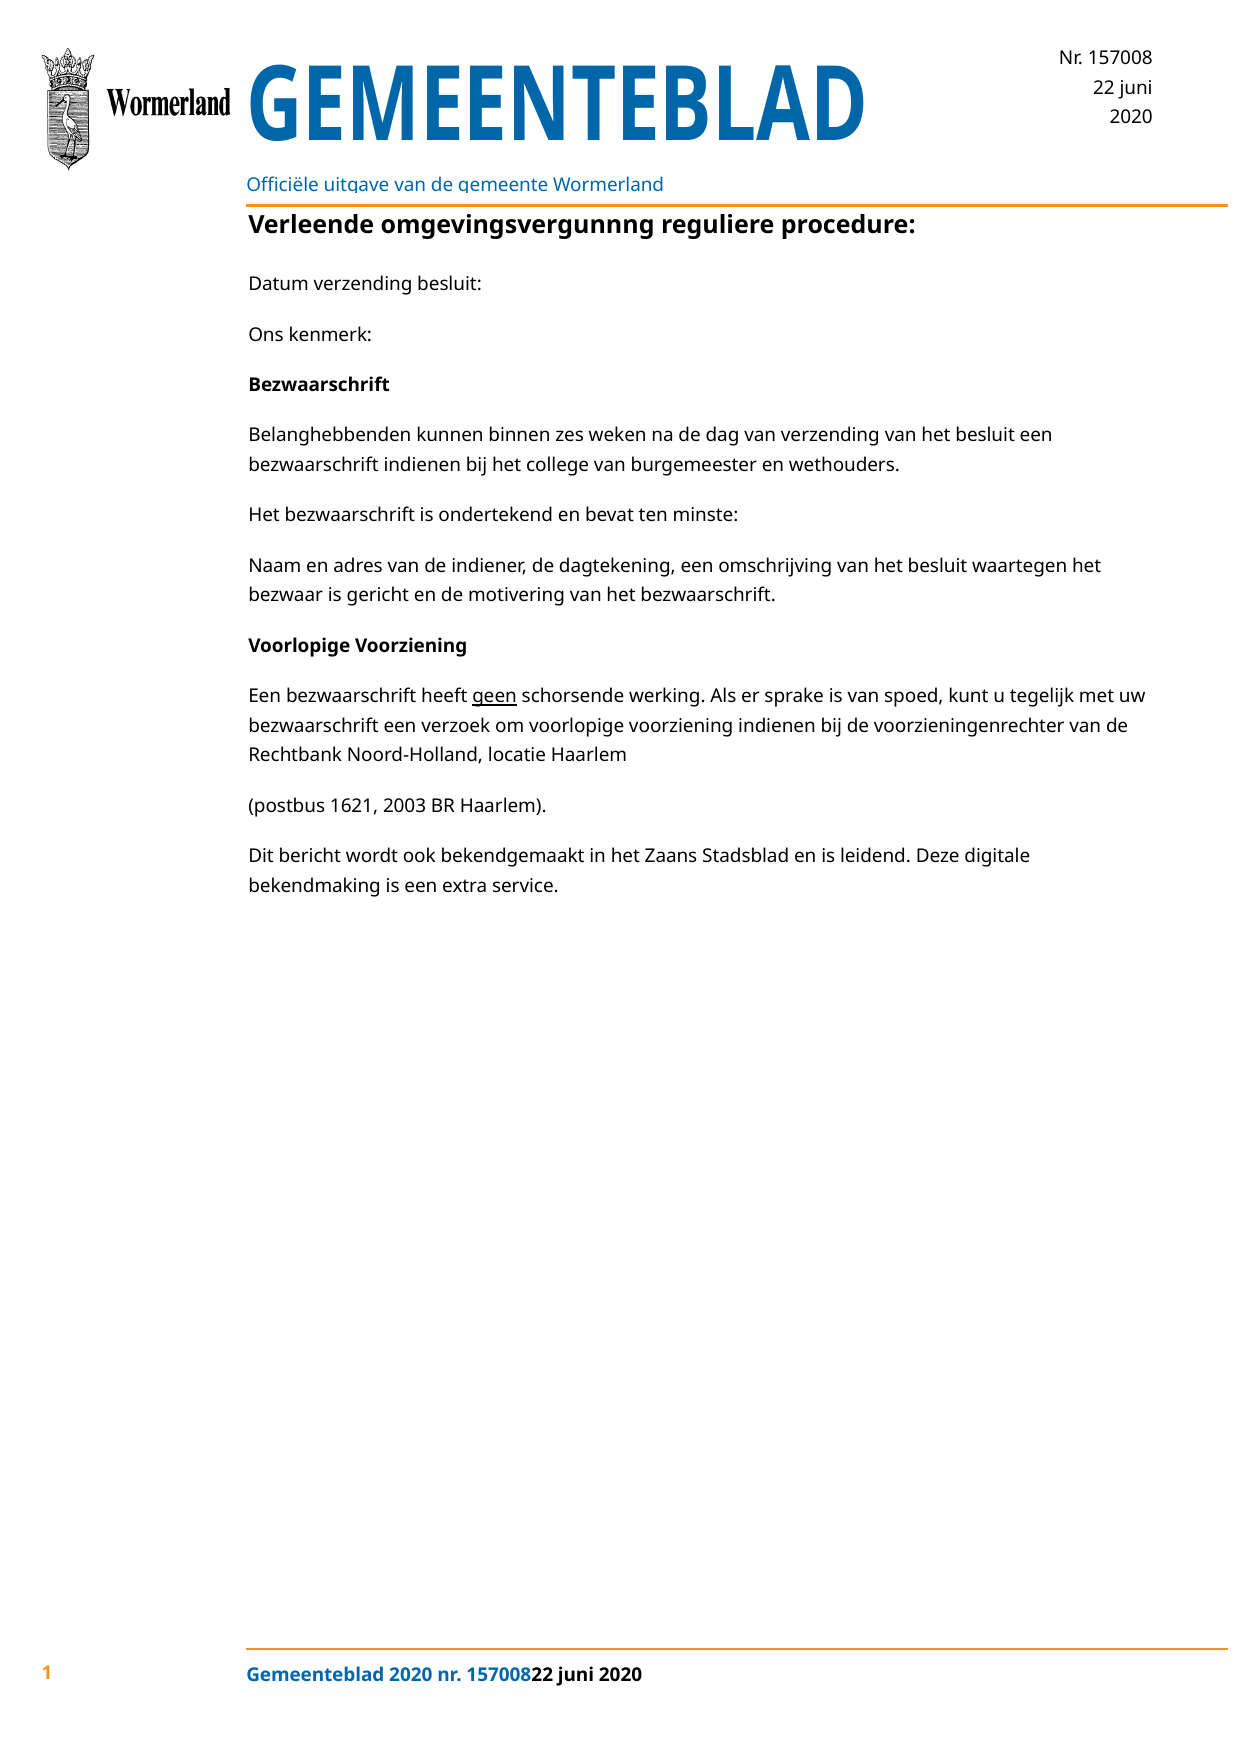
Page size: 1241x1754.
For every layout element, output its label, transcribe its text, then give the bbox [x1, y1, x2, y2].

text Datum verzending besluit: [248, 270, 1152, 296]
text (postbus 1621, 2003 BR Haarlem). [248, 792, 1152, 818]
picture [41, 47, 231, 172]
text Ons kenmerk: [248, 321, 1152, 346]
text Verleende omgevingsvergunnng reguliere procedure: [248, 207, 1152, 241]
text Naam en adres van de indiener, de dagtekening, een omschrijving van het besluit waartegen het bezwaar is gericht en de motivering van het bezwaarschrift. [248, 552, 1152, 607]
text Voorlopige Voorziening [248, 632, 1152, 658]
text Belanghebbenden kunnen binnen zes weken na de dag van verzending van het besluit een bezwaarschrift indienen bij het college van burgemeester en wethouders. [248, 422, 1152, 477]
text Bezwaarschrift [248, 371, 1152, 397]
text Een bezwaarschrift heeft geen schorsende werking. Als er sprake is van spoed, kunt u tegelijk met uw bezwaarschrift een verzoek om voorlopige voorziening indienen bij de voorzieningenrechter van de Rechtbank Noord-Holland, locatie Haarlem [248, 682, 1152, 767]
text Dit bericht wordt ook bekendgemaakt in het Zaans Stadsblad en is leidend. Deze digitale bekendmaking is een extra service. [248, 842, 1152, 898]
text Het bezwaarschrift is ondertekend en bevat ten minste: [248, 502, 1152, 527]
